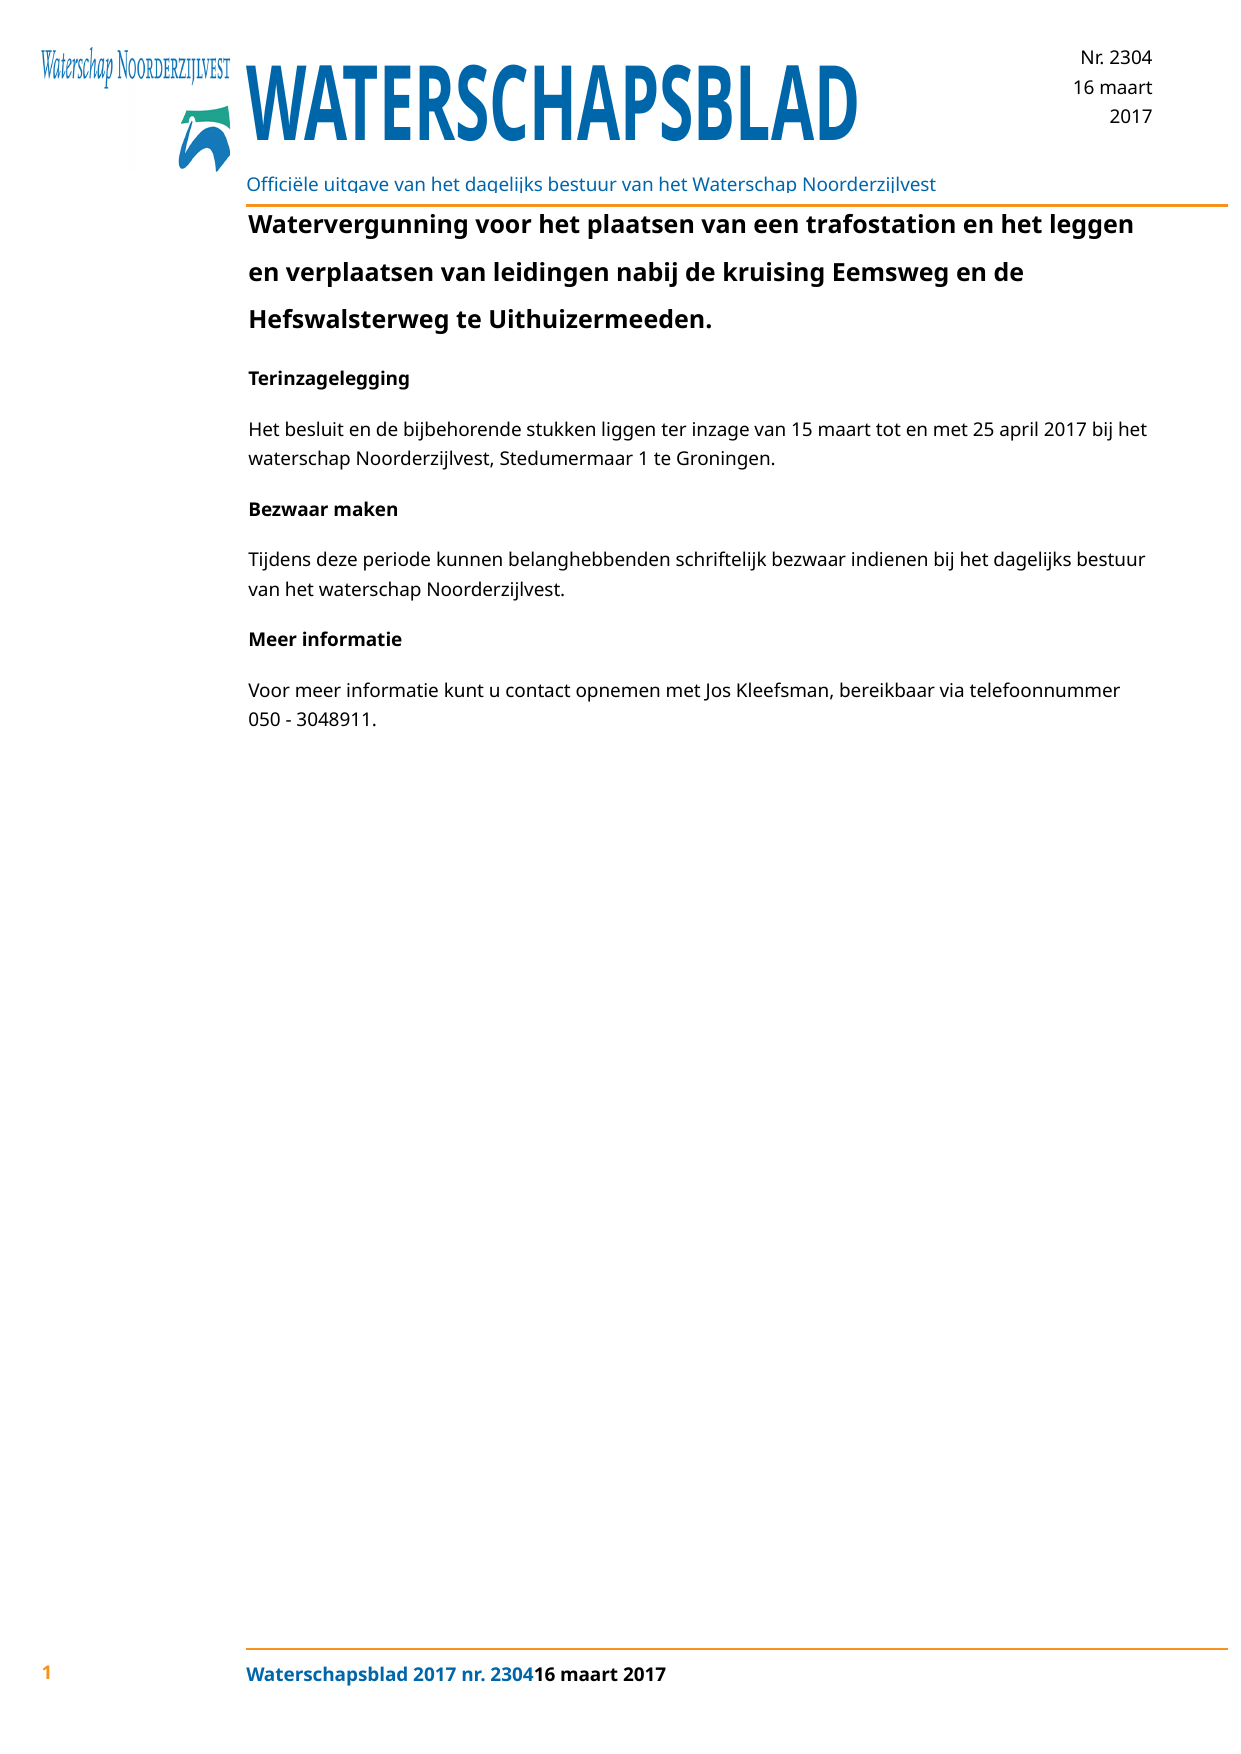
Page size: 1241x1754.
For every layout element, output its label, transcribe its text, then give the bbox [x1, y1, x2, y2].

picture [41, 47, 231, 172]
text Bezwaar maken [248, 496, 1152, 522]
text Terinzagelegging [248, 366, 1152, 391]
text Watervergunning voor het plaatsen van een trafostation en het leggen en verplaatsen van leidingen nabij de kruising Eemsweg en de Hefswalsterweg te Uithuizermeeden. [248, 207, 1152, 336]
text Meer informatie [248, 626, 1152, 652]
text Voor meer informatie kunt u contact opnemen met Jos Kleefsman, bereikbaar via telefoonnummer 050 - 3048911. [248, 677, 1152, 732]
text Het besluit en de bijbehorende stukken liggen ter inzage van 15 maart tot en met 25 april 2017 bij het waterschap Noorderzijlvest, Stedumermaar 1 te Groningen. [248, 416, 1152, 471]
text Tijdens deze periode kunnen belanghebbenden schriftelijk bezwaar indienen bij het dagelijks bestuur van het waterschap Noorderzijlvest. [248, 546, 1152, 602]
